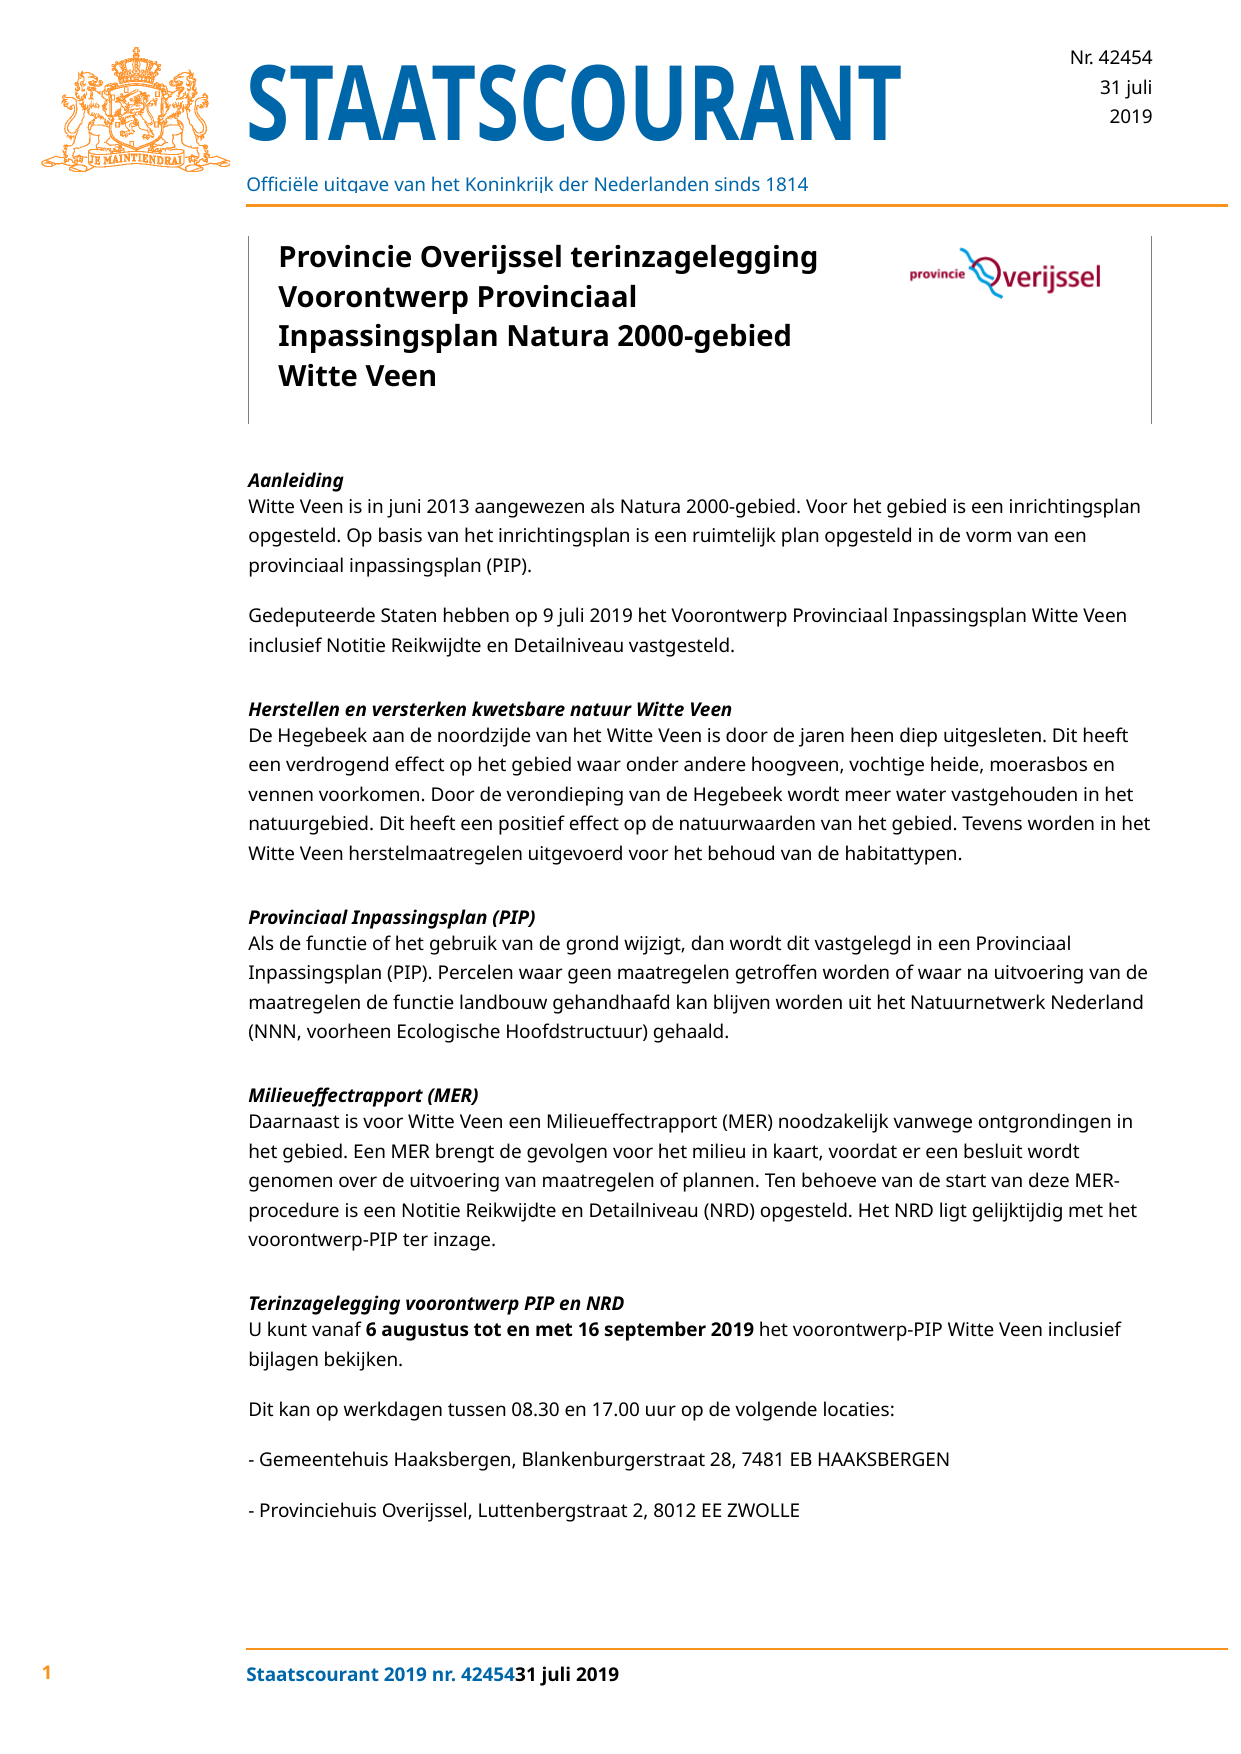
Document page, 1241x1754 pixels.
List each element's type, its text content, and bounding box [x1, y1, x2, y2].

text Provinciaal Inpassingsplan (PIP) [248, 904, 1152, 930]
picture [41, 47, 231, 172]
text Als de functie of het gebruik van de grond wijzigt, dan wordt dit vastgelegd in een Provinciaal Inpassingsplan (PIP). Percelen waar geen maatregelen getroffen worden of waar na uitvoering van de maatregelen de functie landbouw gehandhaafd kan blijven worden uit het Natuurnetwerk Nederland (NNN, voorheen Ecologische Hoofdstructuur) gehaald. [248, 930, 1152, 1044]
text Milieueffectrapport (MER) [248, 1082, 1152, 1108]
text - Provinciehuis Overijssel, Luttenbergstraat 2, 8012 EE ZWOLLE [248, 1497, 1152, 1523]
text Witte Veen is in juni 2013 aangewezen als Natura 2000-gebied. Voor het gebied is een inrichtingsplan opgesteld. Op basis van het inrichtingsplan is een ruimtelijk plan opgesteld in de vorm van een provinciaal inpassingsplan (PIP). [248, 493, 1152, 578]
text Terinzagelegging voorontwerp PIP en NRD [248, 1291, 1152, 1316]
text Dit kan op werkdagen tussen 08.30 en 17.00 uur op de volgende locaties: [248, 1396, 1152, 1422]
text Daarnaast is voor Witte Veen een Milieueffectrapport (MER) noodzakelijk vanwege ontgrondingen in het gebied. Een MER brengt de gevolgen voor het milieu in kaart, voordat er een besluit wordt genomen over de uitvoering van maatregelen of plannen. Ten behoeve van de start van deze MER-procedure is een Notitie Reikwijdte en Detailniveau (NRD) opgesteld. Het NRD ligt gelijktijdig met het voorontwerp-PIP ter inzage. [248, 1108, 1152, 1252]
text Gedeputeerde Staten hebben op 9 juli 2019 het Voorontwerp Provinciaal Inpassingsplan Witte Veen inclusief Notitie Reikwijdte en Detailniveau vastgesteld. [248, 602, 1152, 658]
table_header Provincie Overijssel terinzagelegging Voorontwerp Provinciaal Inpassingsplan Natura 2000-gebied Witte Veen [249, 236, 850, 424]
text Aanleiding [248, 467, 1152, 493]
table_header [850, 236, 1151, 424]
text Herstellen en versterken kwetsbare natuur Witte Veen [248, 696, 1152, 722]
picture [882, 236, 1119, 314]
text De Hegebeek aan de noordzijde van het Witte Veen is door de jaren heen diep uitgesleten. Dit heeft een verdrogend effect op het gebied waar onder andere hoogveen, vochtige heide, moerasbos en vennen voorkomen. Door de verondieping van de Hegebeek wordt meer water vastgehouden in het natuurgebied. Dit heeft een positief effect op de natuurwaarden van het gebied. Tevens worden in het Witte Veen herstelmaatregelen uitgevoerd voor het behoud van de habitattypen. [248, 722, 1152, 866]
text U kunt vanaf 6 augustus tot en met 16 september 2019 het voorontwerp-PIP Witte Veen inclusief bijlagen bekijken. [248, 1316, 1152, 1372]
text - Gemeentehuis Haaksbergen, Blankenburgerstraat 28, 7481 EB HAAKSBERGEN [248, 1447, 1152, 1472]
